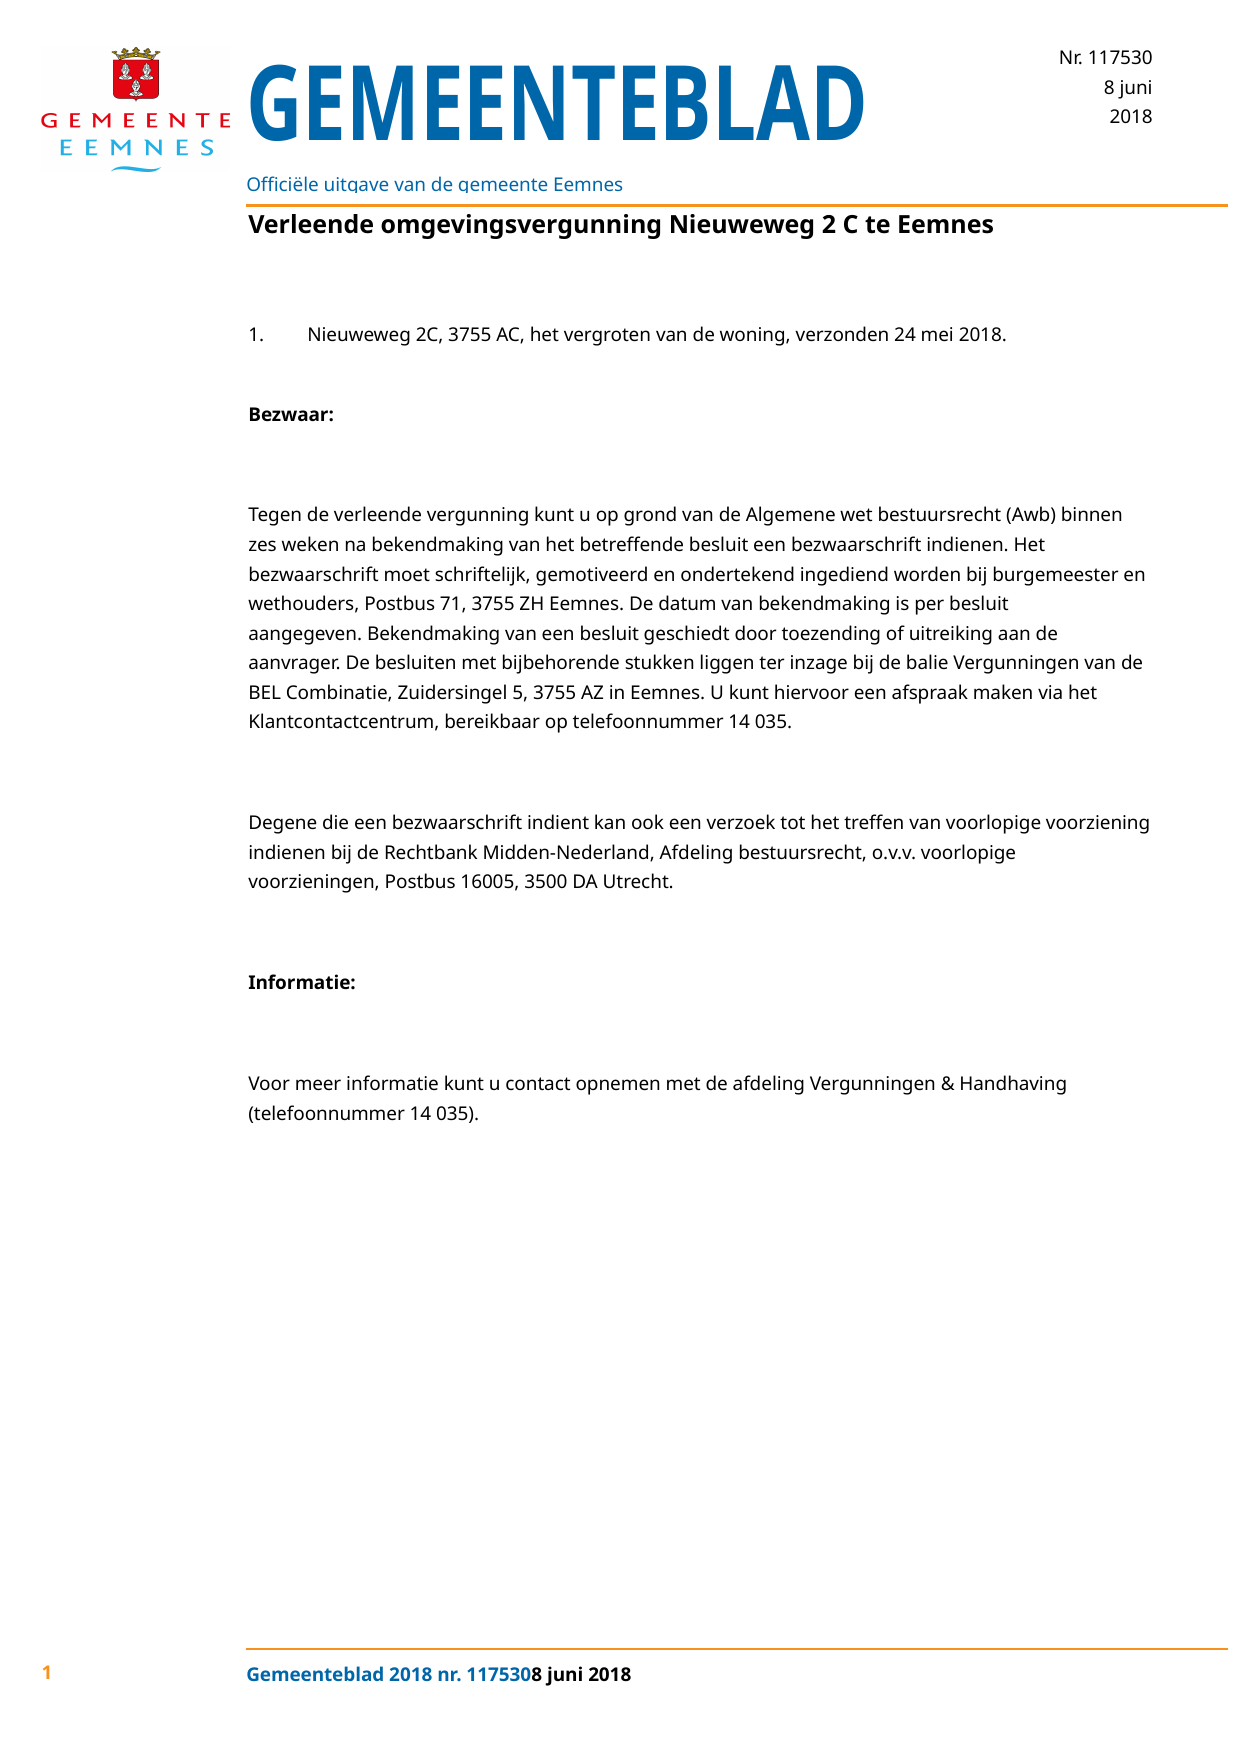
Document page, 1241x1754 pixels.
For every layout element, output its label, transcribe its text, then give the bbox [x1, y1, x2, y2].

list Nieuweweg 2C, 3755 AC, het vergroten van de woning, verzonden 24 mei 2018. [248, 321, 1152, 346]
text Informatie: [248, 969, 1152, 995]
text Degene die een bezwaarschrift indient kan ook een verzoek tot het treffen van voorlopige voorziening indienen bij de Rechtbank Midden-Nederland, Afdeling bestuursrecht, o.v.v. voorlopige voorzieningen, Postbus 16005, 3500 DA Utrecht. [248, 809, 1152, 894]
text Verleende omgevingsvergunning Nieuweweg 2 C te Eemnes [248, 207, 1152, 241]
text Tegen de verleende vergunning kunt u op grond van de Algemene wet bestuursrecht (Awb) binnen zes weken na bekendmaking van het betreffende besluit een bezwaarschrift indienen. Het bezwaarschrift moet schriftelijk, gemotiveerd en ondertekend ingediend worden bij burgemeester en wethouders, Postbus 71, 3755 ZH Eemnes. De datum van bekendmaking is per besluit aangegeven. Bekendmaking van een besluit geschiedt door toezending of uitreiking aan de aanvrager. De besluiten met bijbehorende stukken liggen ter inzage bij de balie Vergunningen van de BEL Combinatie, Zuidersingel 5, 3755 AZ in Eemnes. U kunt hiervoor een afspraak maken via het Klantcontactcentrum, bereikbaar op telefoonnummer 14 035. [248, 502, 1152, 734]
text Voor meer informatie kunt u contact opnemen met de afdeling Vergunningen & Handhaving (telefoonnummer 14 035). [248, 1070, 1152, 1126]
text Bezwaar: [248, 401, 1152, 426]
picture [41, 47, 231, 172]
